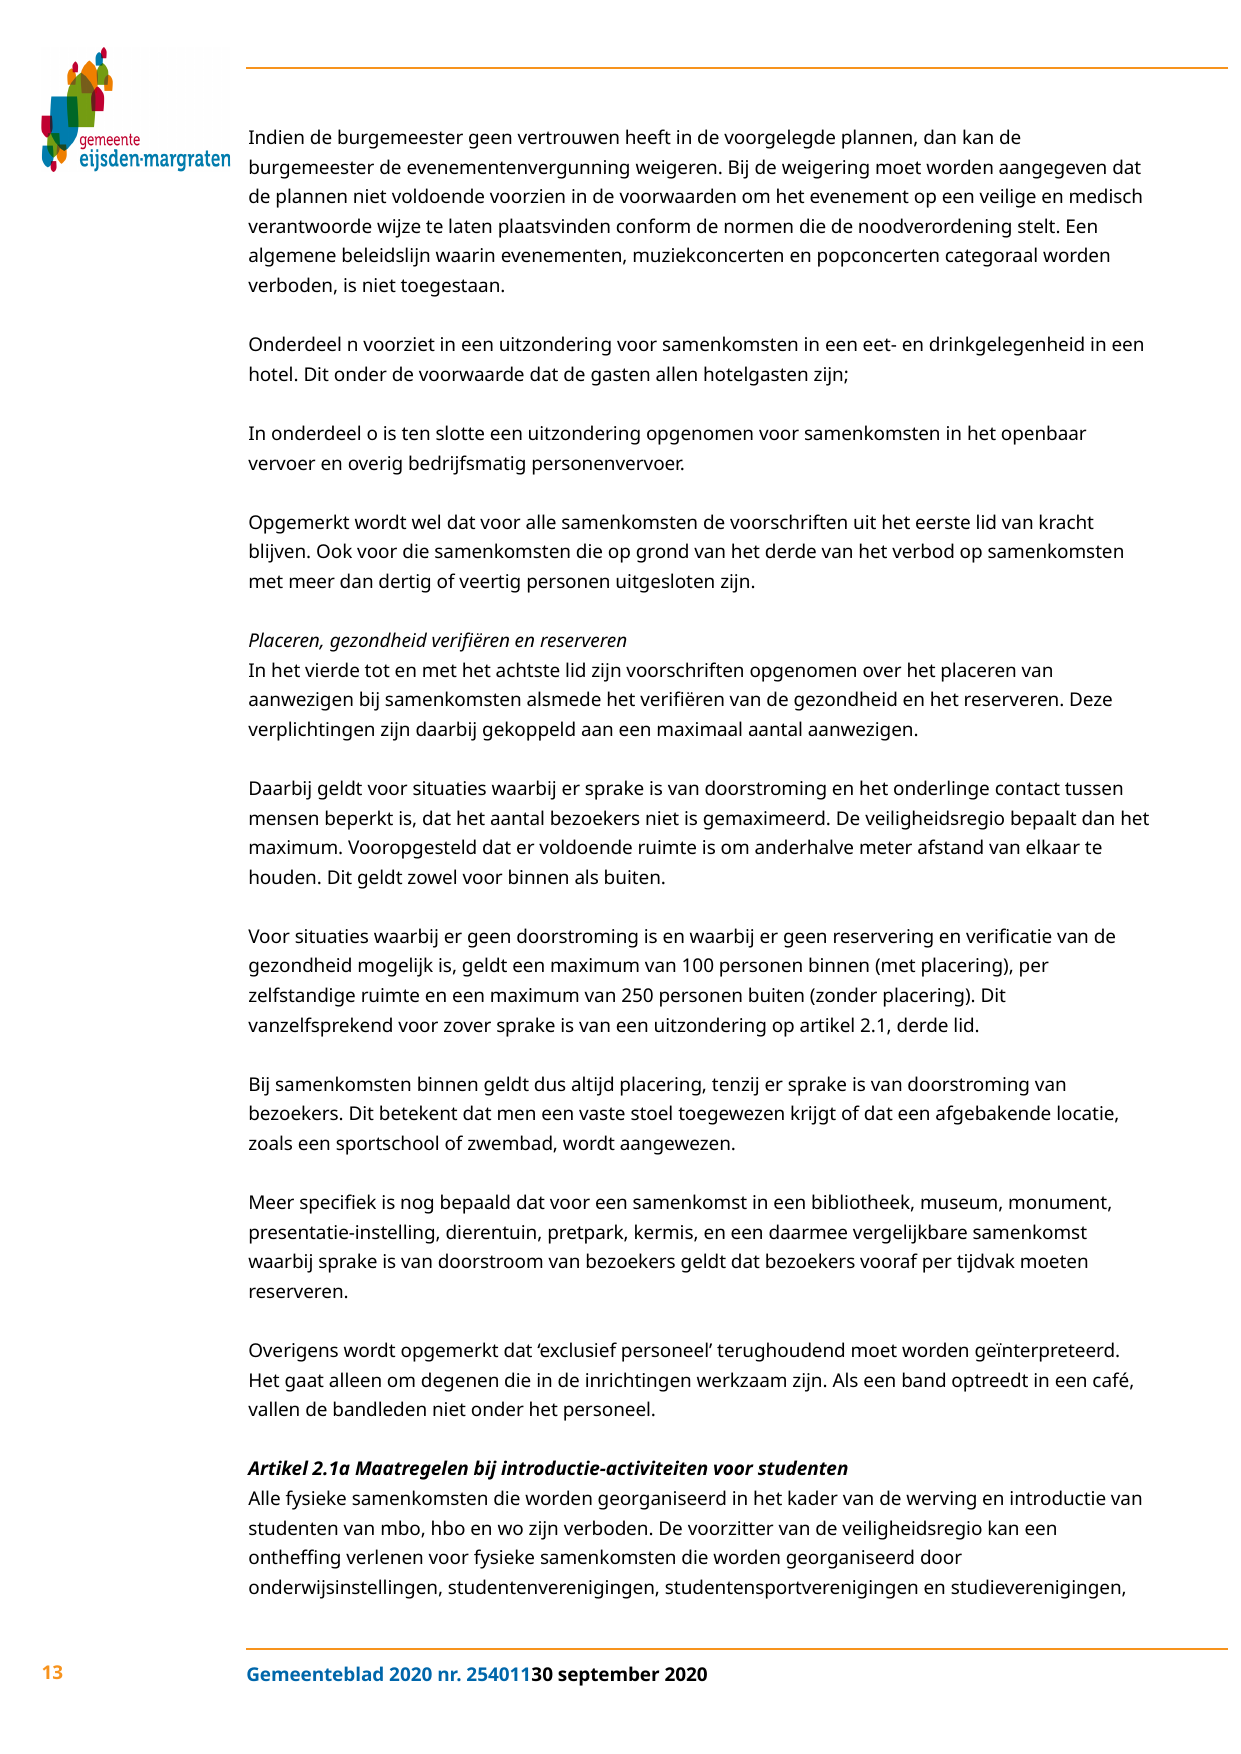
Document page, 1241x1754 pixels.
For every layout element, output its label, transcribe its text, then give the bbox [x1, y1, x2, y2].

text Onderdeel n voorziet in een uitzondering voor samenkomsten in een eet- en drinkgelegenheid in een hotel. Dit onder de voorwaarde dat de gasten allen hotelgasten zijn; [248, 331, 1152, 387]
text In onderdeel o is ten slotte een uitzondering opgenomen voor samenkomsten in het openbaar vervoer en overig bedrijfsmatig personenvervoer. [248, 420, 1152, 476]
text Placeren, gezondheid verifiëren en reserveren [248, 627, 1152, 653]
text Voor situaties waarbij er geen doorstroming is en waarbij er geen reservering en verificatie van de gezondheid mogelijk is, geldt een maximum van 100 personen binnen (met placering), per zelfstandige ruimte en een maximum van 250 personen buiten (zonder placering). Dit vanzelfsprekend voor zover sprake is van een uitzondering op artikel 2.1, derde lid. [248, 923, 1152, 1038]
text Overigens wordt opgemerkt dat ‘exclusief personeel’ terughoudend moet worden geïnterpreteerd. Het gaat alleen om degenen die in de inrichtingen werkzaam zijn. Als een band optreedt in een café, vallen de bandleden niet onder het personeel. [248, 1337, 1152, 1422]
text Opgemerkt wordt wel dat voor alle samenkomsten de voorschriften uit het eerste lid van kracht blijven. Ook voor die samenkomsten die op grond van het derde van het verbod op samenkomsten met meer dan dertig of veertig personen uitgesloten zijn. [248, 509, 1152, 594]
text Daarbij geldt voor situaties waarbij er sprake is van doorstroming en het onderlinge contact tussen mensen beperkt is, dat het aantal bezoekers niet is gemaximeerd. De veiligheidsregio bepaalt dan het maximum. Vooropgesteld dat er voldoende ruimte is om anderhalve meter afstand van elkaar te houden. Dit geldt zowel voor binnen als buiten. [248, 775, 1152, 890]
text Bij samenkomsten binnen geldt dus altijd placering, tenzij er sprake is van doorstroming van bezoekers. Dit betekent dat men een vaste stoel toegewezen krijgt of dat een afgebakende locatie, zoals een sportschool of zwembad, wordt aangewezen. [248, 1071, 1152, 1156]
text In het vierde tot en met het achtste lid zijn voorschriften opgenomen over het placeren van aanwezigen bij samenkomsten alsmede het verifiëren van de gezondheid en het reserveren. Deze verplichtingen zijn daarbij gekoppeld aan een maximaal aantal aanwezigen. [248, 657, 1152, 742]
text Artikel 2.1a Maatregelen bij introductie-activiteiten voor studenten [248, 1456, 1152, 1481]
picture [41, 47, 231, 172]
text Indien de burgemeester geen vertrouwen heeft in de voorgelegde plannen, dan kan de burgemeester de evenementenvergunning weigeren. Bij de weigering moet worden aangegeven dat de plannen niet voldoende voorzien in de voorwaarden om het evenement op een veilige en medisch verantwoorde wijze te laten plaatsvinden conform de normen die de noodverordening stelt. Een algemene beleidslijn waarin evenementen, muziekconcerten en popconcerten categoraal worden verboden, is niet toegestaan. [248, 124, 1152, 298]
text Meer specifiek is nog bepaald dat voor een samenkomst in een bibliotheek, museum, monument, presentatie-instelling, dierentuin, pretpark, kermis, en een daarmee vergelijkbare samenkomst waarbij sprake is van doorstroom van bezoekers geldt dat bezoekers vooraf per tijdvak moeten reserveren. [248, 1189, 1152, 1304]
text Alle fysieke samenkomsten die worden georganiseerd in het kader van de werving en introductie van studenten van mbo, hbo en wo zijn verboden. De voorzitter van de veiligheidsregio kan een ontheffing verlenen voor fysieke samenkomsten die worden georganiseerd door onderwijsinstellingen, studentenverenigingen, studentensportverenigingen en studieverenigingen, [248, 1485, 1152, 1600]
